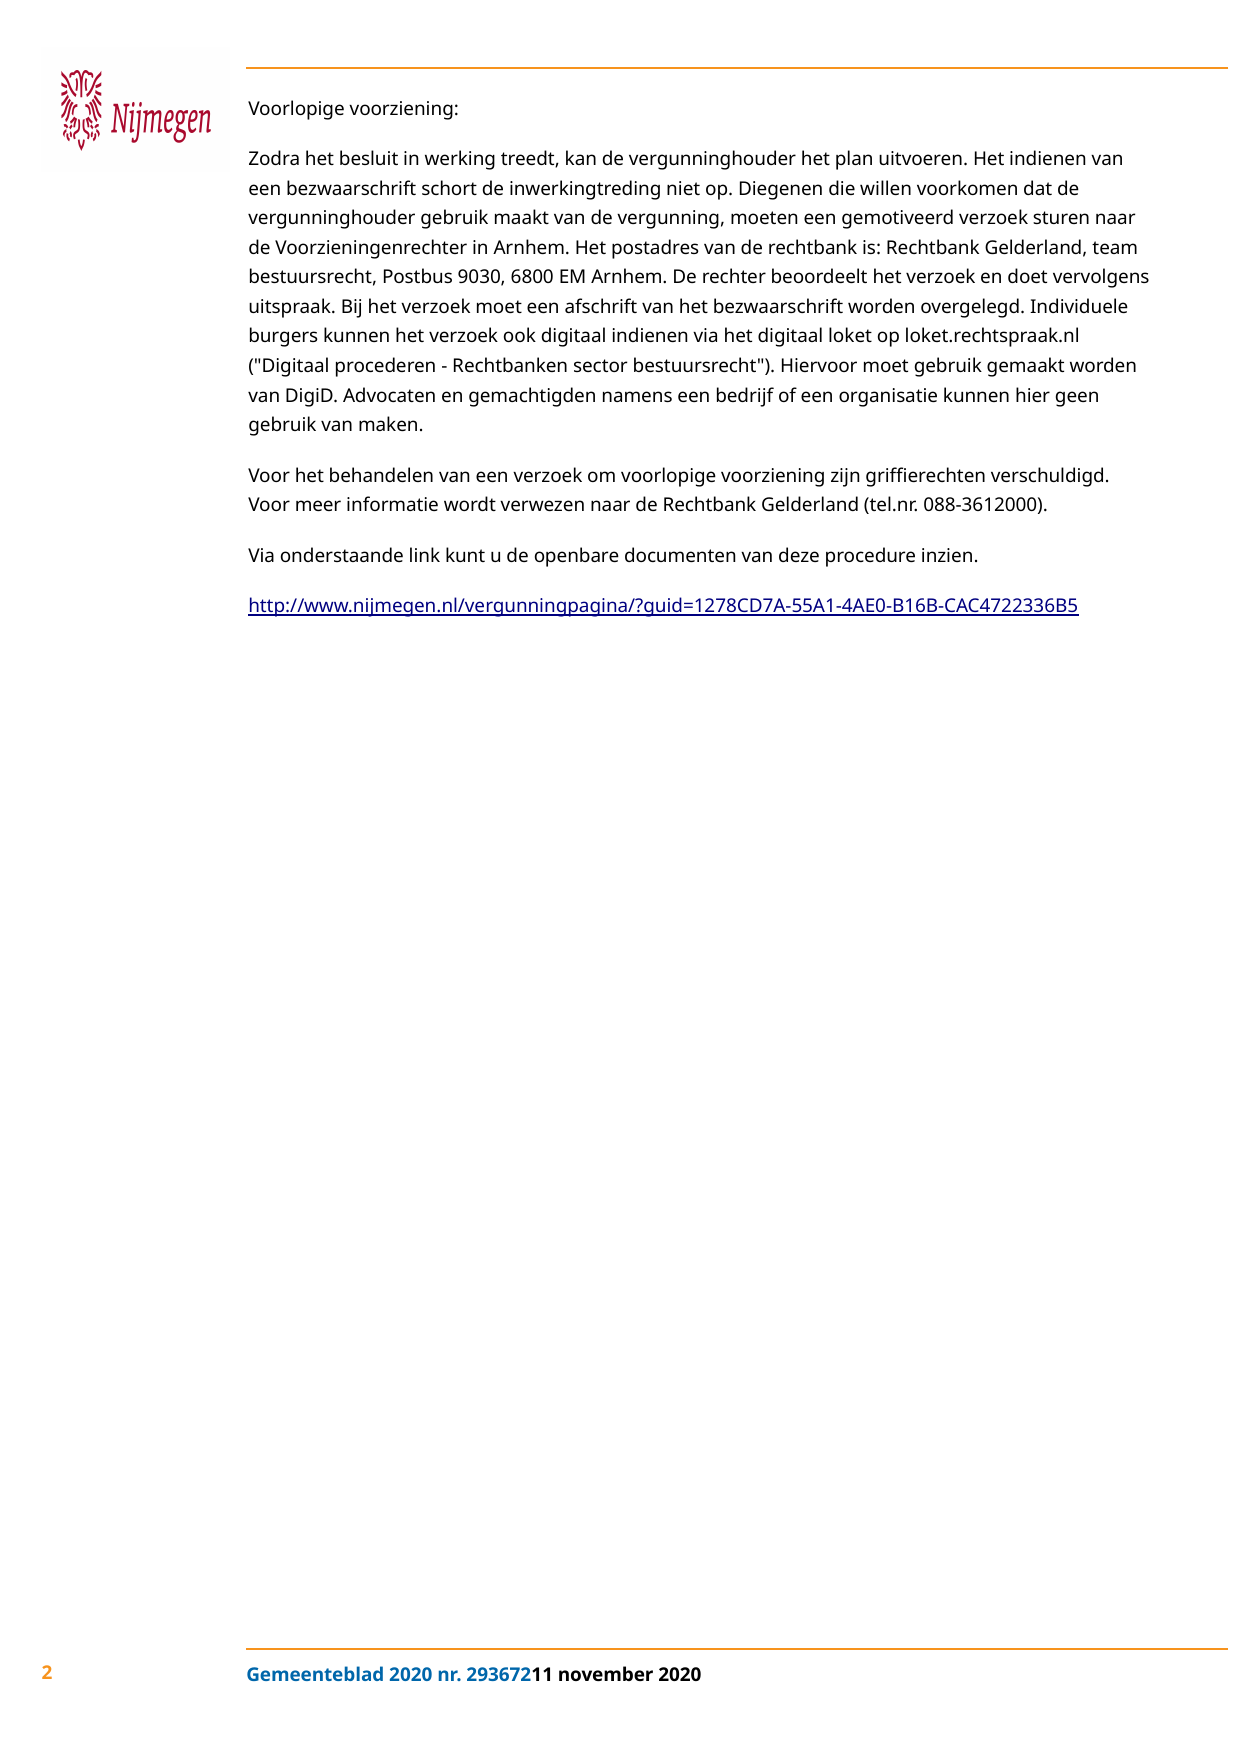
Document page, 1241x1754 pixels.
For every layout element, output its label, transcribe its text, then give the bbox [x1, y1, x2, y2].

picture [41, 47, 231, 172]
text Voorlopige voorziening: [248, 95, 1152, 121]
text Via onderstaande link kunt u de openbare documenten van deze procedure inzien. [248, 542, 1152, 568]
text Voor het behandelen van een verzoek om voorlopige voorziening zijn griffierechten verschuldigd. Voor meer informatie wordt verwezen naar de Rechtbank Gelderland (tel.nr. 088-3612000). [248, 462, 1152, 517]
text http://www.nijmegen.nl/vergunningpagina/?guid=1278CD7A-55A1-4AE0-B16B-CAC4722336B5 [248, 592, 1152, 618]
text Zodra het besluit in werking treedt, kan de vergunninghouder het plan uitvoeren. Het indienen van een bezwaarschrift schort de inwerkingtreding niet op. Diegenen die willen voorkomen dat de vergunninghouder gebruik maakt van de vergunning, moeten een gemotiveerd verzoek sturen naar de Voorzieningenrechter in Arnhem. Het postadres van de rechtbank is: Rechtbank Gelderland, team bestuursrecht, Postbus 9030, 6800 EM Arnhem. De rechter beoordeelt het verzoek en doet vervolgens uitspraak. Bij het verzoek moet een afschrift van het bezwaarschrift worden overgelegd. Individuele burgers kunnen het verzoek ook digitaal indienen via het digitaal loket op loket.rechtspraak.nl ("Digitaal procederen - Rechtbanken sector bestuursrecht"). Hiervoor moet gebruik gemaakt worden van DigiD. Advocaten en gemachtigden namens een bedrijf of een organisatie kunnen hier geen gebruik van maken. [248, 145, 1152, 437]
